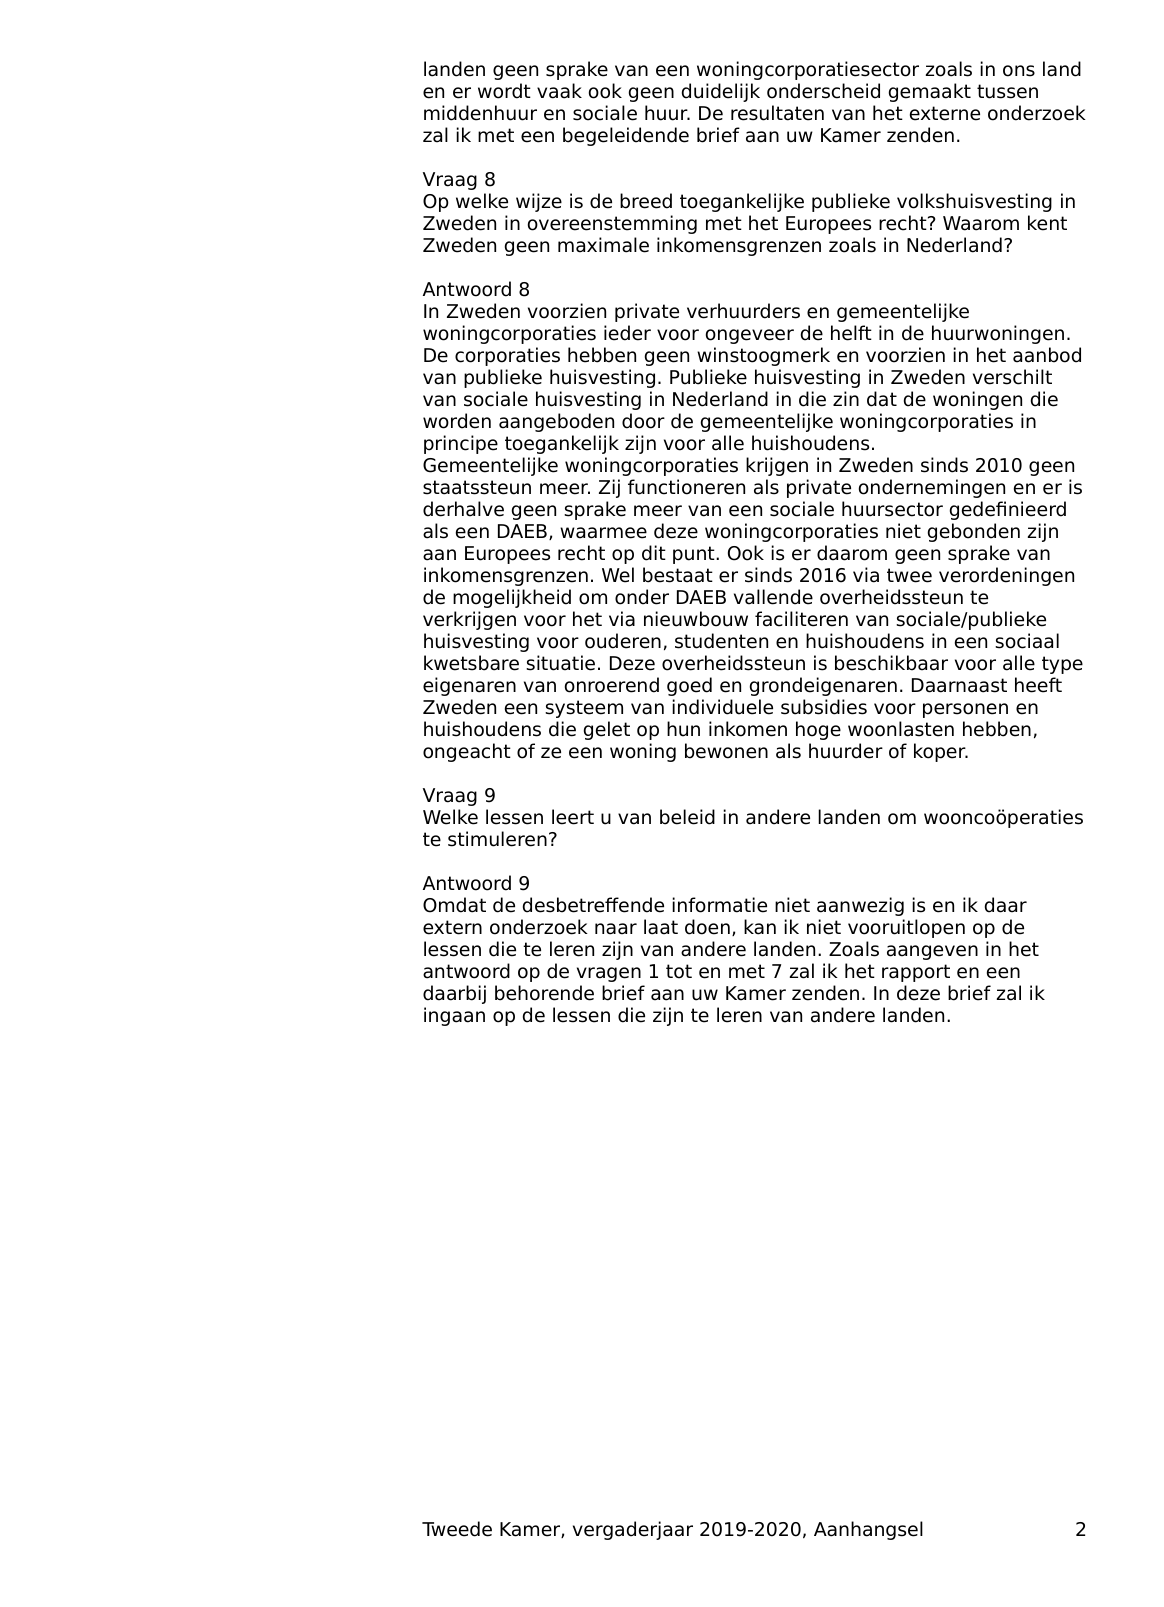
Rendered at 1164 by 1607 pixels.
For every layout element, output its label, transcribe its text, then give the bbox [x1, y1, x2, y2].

text landen geen sprake van een woningcorporatiesector zoals in ons land en er wordt vaak ook geen duidelijk onderscheid gemaakt tussen middenhuur en sociale huur. De resultaten van het externe onderzoek zal ik met een begeleidende brief aan uw Kamer zenden. [422, 59, 1087, 147]
text In Zweden voorzien private verhuurders en gemeentelijke woningcorporaties ieder voor ongeveer de helft in de huurwoningen. De corporaties hebben geen winstoogmerk en voorzien in het aanbod van publieke huisvesting. Publieke huisvesting in Zweden verschilt van sociale huisvesting in Nederland in die zin dat de woningen die worden aangeboden door de gemeentelijke woningcorporaties in principe toegankelijk zijn voor alle huishoudens. [422, 301, 1087, 455]
text Welke lessen leert u van beleid in andere landen om wooncoöperaties te stimuleren? [422, 807, 1087, 851]
text Op welke wijze is de breed toegankelijke publieke volkshuisvesting in Zweden in overeenstemming met het Europees recht? Waarom kent Zweden geen maximale inkomensgrenzen zoals in Nederland? [422, 191, 1087, 257]
text Vraag 8 [422, 169, 1087, 191]
text Antwoord 8 [422, 279, 1087, 301]
text Antwoord 9 [422, 873, 1087, 895]
text Gemeentelijke woningcorporaties krijgen in Zweden sinds 2010 geen staatssteun meer. Zij functioneren als private ondernemingen en er is derhalve geen sprake meer van een sociale huursector gedefinieerd als een DAEB, waarmee deze woningcorporaties niet gebonden zijn aan Europees recht op dit punt. Ook is er daarom geen sprake van inkomensgrenzen. Wel bestaat er sinds 2016 via twee verordeningen de mogelijkheid om onder DAEB vallende overheidssteun te verkrijgen voor het via nieuwbouw faciliteren van sociale/publieke huisvesting voor ouderen, studenten en huishoudens in een sociaal kwetsbare situatie. Deze overheidssteun is beschikbaar voor alle type eigenaren van onroerend goed en grondeigenaren. Daarnaast heeft Zweden een systeem van individuele subsidies voor personen en huishoudens die gelet op hun inkomen hoge woonlasten hebben, ongeacht of ze een woning bewonen als huurder of koper. [422, 455, 1087, 763]
text Omdat de desbetreffende informatie niet aanwezig is en ik daar extern onderzoek naar laat doen, kan ik niet vooruitlopen op de lessen die te leren zijn van andere landen. Zoals aangeven in het antwoord op de vragen 1 tot en met 7 zal ik het rapport en een daarbij behorende brief aan uw Kamer zenden. In deze brief zal ik ingaan op de lessen die zijn te leren van andere landen. [422, 895, 1087, 1027]
text Vraag 9 [422, 785, 1087, 807]
